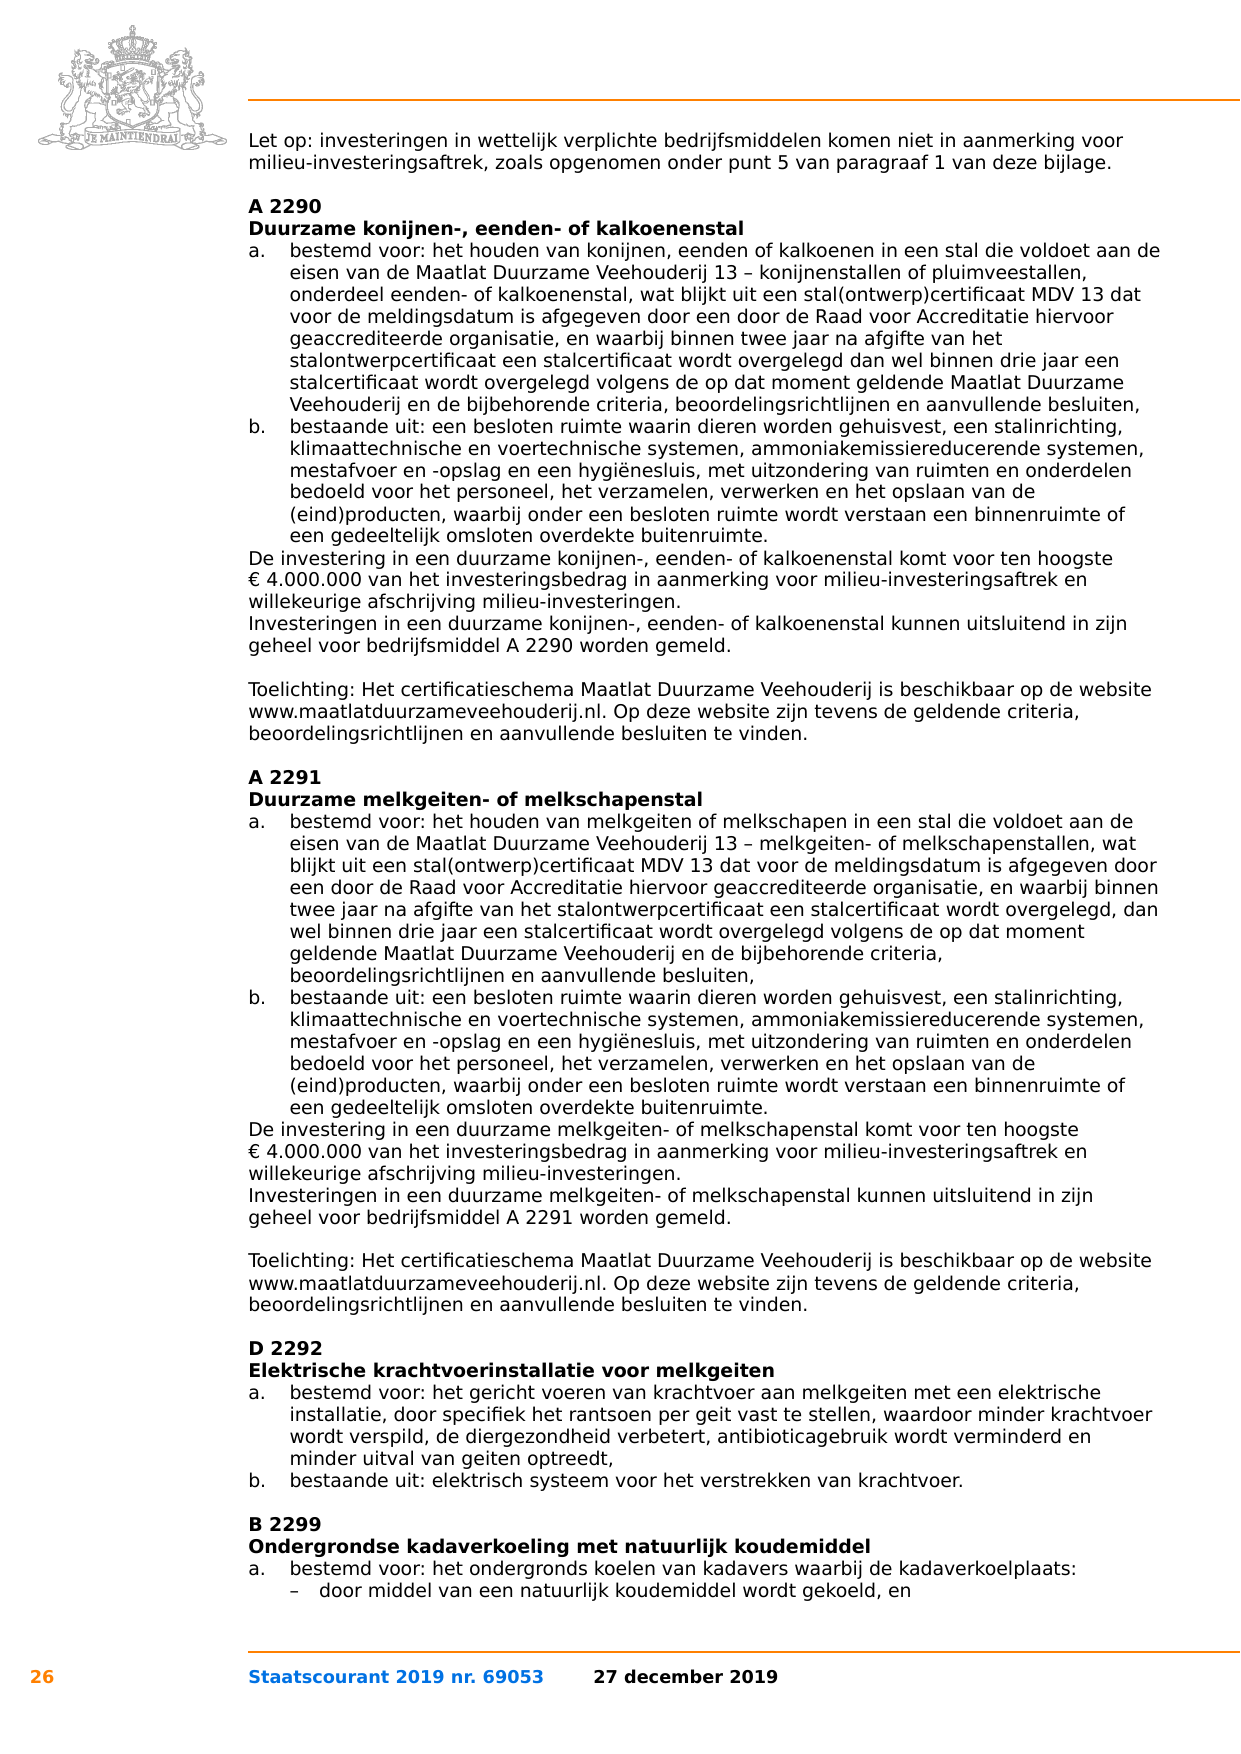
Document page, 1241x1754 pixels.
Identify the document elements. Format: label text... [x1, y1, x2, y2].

text De investering in een duurzame melkgeiten- of melkschapenstal komt voor ten hoogste € 4.000.000 van het investeringsbedrag in aanmerking voor milieu-investeringsaftrek en willekeurige afschrijving milieu-investeringen. [248, 1119, 1163, 1184]
text Duurzame konijnen-, eenden- of kalkoenenstal [248, 218, 1163, 240]
text a. bestemd voor: het ondergronds koelen van kadavers waarbij de kadaverkoelplaats: [248, 1558, 1163, 1580]
text Ondergrondse kadaverkoeling met natuurlijk koudemiddel [248, 1536, 1163, 1558]
text Duurzame melkgeiten- of melkschapenstal [248, 789, 1163, 811]
text Toelichting: Het certificatieschema Maatlat Duurzame Veehouderij is beschikbaar op de website www.maatlatduurzameveehouderij.nl. Op deze website zijn tevens de geldende criteria, beoordelingsrichtlijnen en aanvullende besluiten te vinden. [248, 1250, 1163, 1316]
text Let op: investeringen in wettelijk verplichte bedrijfsmiddelen komen niet in aanmerking voor milieu-investeringsaftrek, zoals opgenomen onder punt 5 van paragraaf 1 van deze bijlage. [248, 130, 1163, 174]
text Toelichting: Het certificatieschema Maatlat Duurzame Veehouderij is beschikbaar op de website www.maatlatduurzameveehouderij.nl. Op deze website zijn tevens de geldende criteria, beoordelingsrichtlijnen en aanvullende besluiten te vinden. [248, 679, 1163, 745]
text A 2291 [248, 767, 1163, 789]
picture [38, 25, 227, 150]
text De investering in een duurzame konijnen-, eenden- of kalkoenenstal komt voor ten hoogste € 4.000.000 van het investeringsbedrag in aanmerking voor milieu-investeringsaftrek en willekeurige afschrijving milieu-investeringen. [248, 547, 1163, 613]
text a. bestemd voor: het houden van konijnen, eenden of kalkoenen in een stal die voldoet aan de eisen van de Maatlat Duurzame Veehouderij 13 – konijnenstallen of pluimveestallen, onderdeel eenden- of kalkoenenstal, wat blijkt uit een stal(ontwerp)certificaat MDV 13 dat voor de meldingsdatum is afgegeven door een door de Raad voor Accreditatie hiervoor geaccrediteerde organisatie, en waarbij binnen twee jaar na afgifte van het stalontwerpcertificaat een stalcertificaat wordt overgelegd dan wel binnen drie jaar een stalcertificaat wordt overgelegd volgens de op dat moment geldende Maatlat Duurzame Veehouderij en de bijbehorende criteria, beoordelingsrichtlijnen en aanvullende besluiten, [248, 240, 1163, 416]
text Investeringen in een duurzame konijnen-, eenden- of kalkoenenstal kunnen uitsluitend in zijn geheel voor bedrijfsmiddel A 2290 worden gemeld. [248, 613, 1163, 657]
text Investeringen in een duurzame melkgeiten- of melkschapenstal kunnen uitsluitend in zijn geheel voor bedrijfsmiddel A 2291 worden gemeld. [248, 1184, 1163, 1228]
text – door middel van een natuurlijk koudemiddel wordt gekoeld, en [289, 1580, 1163, 1602]
text b. bestaande uit: een besloten ruimte waarin dieren worden gehuisvest, een stalinrichting, klimaattechnische en voertechnische systemen, ammoniakemissiereducerende systemen, mestafvoer en -opslag en een hygiënesluis, met uitzondering van ruimten en onderdelen bedoeld voor het personeel, het verzamelen, verwerken en het opslaan van de (eind)producten, waarbij onder een besloten ruimte wordt verstaan een binnenruimte of een gedeeltelijk omsloten overdekte buitenruimte. [248, 416, 1163, 547]
text Elektrische krachtvoerinstallatie voor melkgeiten [248, 1360, 1163, 1382]
text a. bestemd voor: het houden van melkgeiten of melkschapen in een stal die voldoet aan de eisen van de Maatlat Duurzame Veehouderij 13 – melkgeiten- of melkschapenstallen, wat blijkt uit een stal(ontwerp)certificaat MDV 13 dat voor de meldingsdatum is afgegeven door een door de Raad voor Accreditatie hiervoor geaccrediteerde organisatie, en waarbij binnen twee jaar na afgifte van het stalontwerpcertificaat een stalcertificaat wordt overgelegd, dan wel binnen drie jaar een stalcertificaat wordt overgelegd volgens de op dat moment geldende Maatlat Duurzame Veehouderij en de bijbehorende criteria, beoordelingsrichtlijnen en aanvullende besluiten, [248, 811, 1163, 987]
text b. bestaande uit: een besloten ruimte waarin dieren worden gehuisvest, een stalinrichting, klimaattechnische en voertechnische systemen, ammoniakemissiereducerende systemen, mestafvoer en -opslag en een hygiënesluis, met uitzondering van ruimten en onderdelen bedoeld voor het personeel, het verzamelen, verwerken en het opslaan van de (eind)producten, waarbij onder een besloten ruimte wordt verstaan een binnenruimte of een gedeeltelijk omsloten overdekte buitenruimte. [248, 987, 1163, 1119]
text a. bestemd voor: het gericht voeren van krachtvoer aan melkgeiten met een elektrische installatie, door specifiek het rantsoen per geit vast te stellen, waardoor minder krachtvoer wordt verspild, de diergezondheid verbetert, antibioticagebruik wordt verminderd en minder uitval van geiten optreedt, [248, 1382, 1163, 1470]
text B 2299 [248, 1514, 1163, 1536]
text A 2290 [248, 196, 1163, 218]
text D 2292 [248, 1338, 1163, 1360]
text b. bestaande uit: elektrisch systeem voor het verstrekken van krachtvoer. [248, 1470, 1163, 1492]
